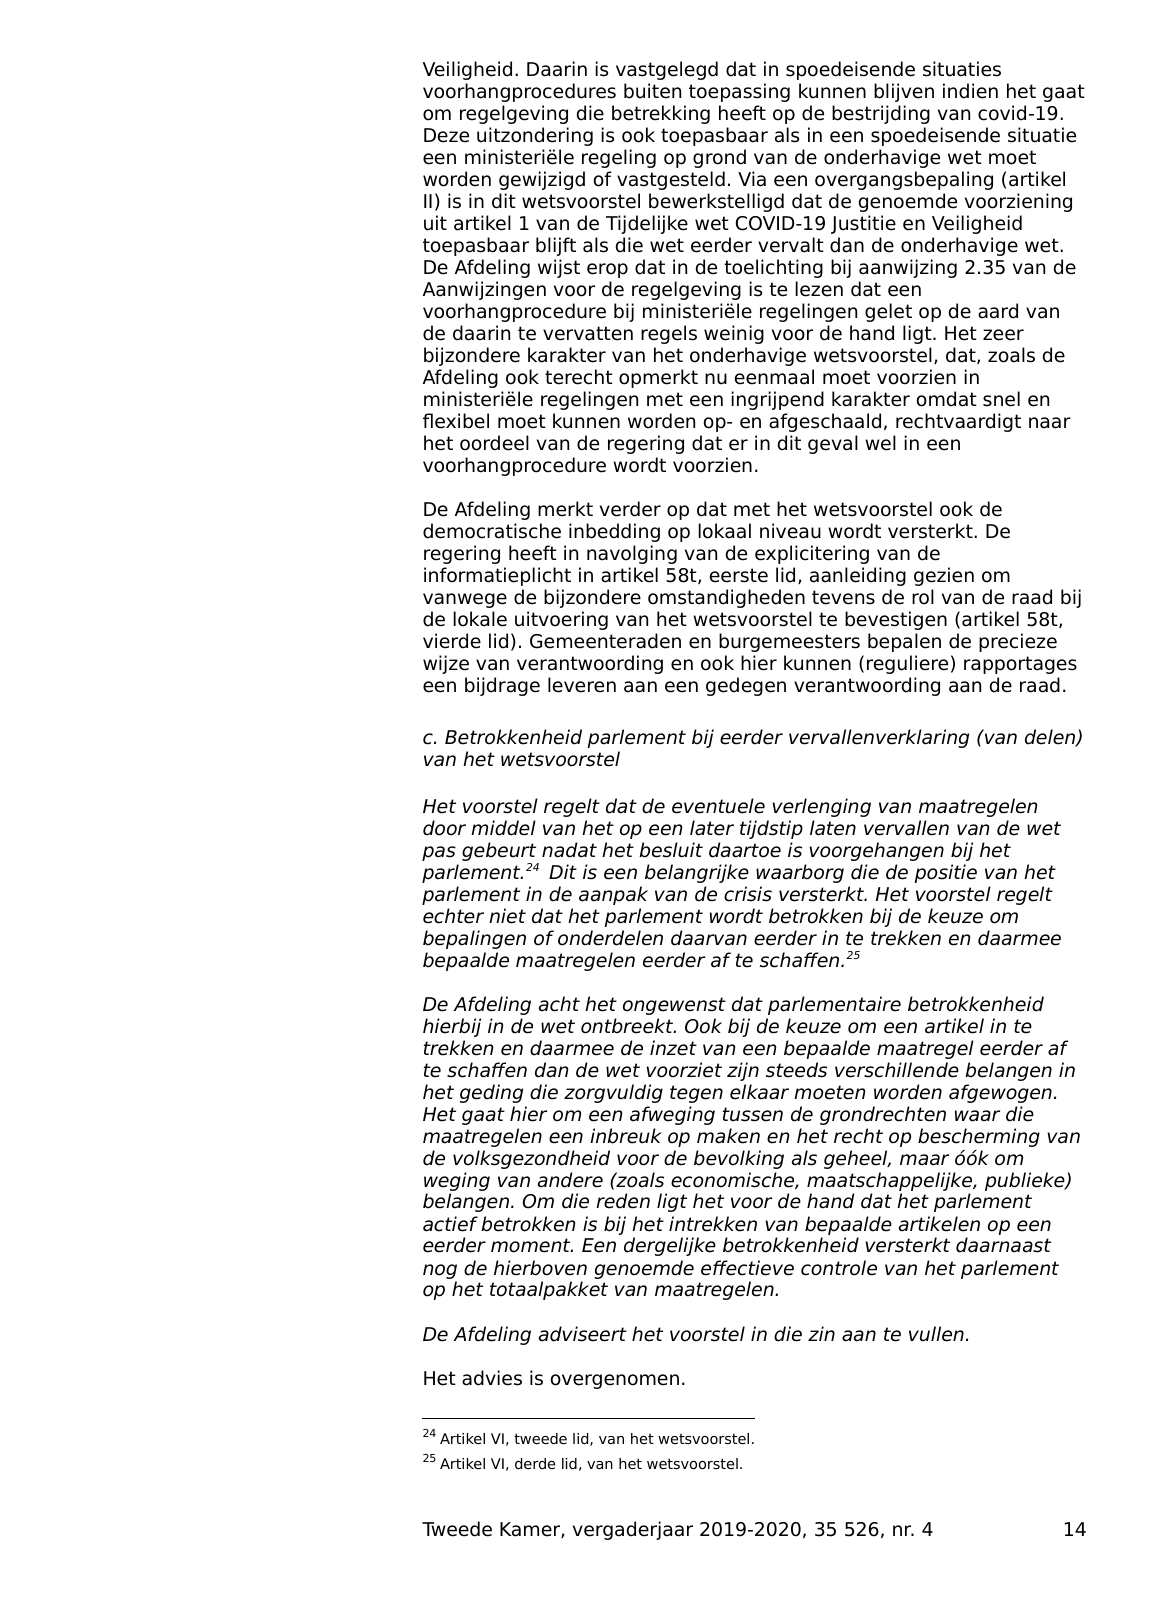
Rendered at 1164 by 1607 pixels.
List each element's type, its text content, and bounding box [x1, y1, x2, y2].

text Het advies is overgenomen. [422, 1368, 1087, 1390]
subtitle c. Betrokkenheid parlement bij eerder vervallenverklaring (van delen) van het wetsvoorstel [422, 727, 1087, 771]
text Artikel VI, tweede lid, van het wetsvoorstel. [422, 1427, 1087, 1449]
text De Afdeling merkt verder op dat met het wetsvoorstel ook de democratische inbedding op lokaal niveau wordt versterkt. De regering heeft in navolging van de explicitering van de informatieplicht in artikel 58t, eerste lid, aanleiding gezien om vanwege de bijzondere omstandigheden tevens de rol van de raad bij de lokale uitvoering van het wetsvoorstel te bevestigen (artikel 58t, vierde lid). Gemeenteraden en burgemeesters bepalen de precieze wijze van verantwoording en ook hier kunnen (reguliere) rapportages een bijdrage leveren aan een gedegen verantwoording aan de raad. [422, 499, 1087, 697]
text Veiligheid. Daarin is vastgelegd dat in spoedeisende situaties voorhangprocedures buiten toepassing kunnen blijven indien het gaat om regelgeving die betrekking heeft op de bestrijding van covid-19. Deze uitzondering is ook toepasbaar als in een spoedeisende situatie een ministeriële regeling op grond van de onderhavige wet moet worden gewijzigd of vastgesteld. Via een overgangsbepaling (artikel II) is in dit wetsvoorstel bewerkstelligd dat de genoemde voorziening uit artikel 1 van de Tijdelijke wet COVID-19 Justitie en Veiligheid toepasbaar blijft als die wet eerder vervalt dan de onderhavige wet. De Afdeling wijst erop dat in de toelichting bij aanwijzing 2.35 van de Aanwijzingen voor de regelgeving is te lezen dat een voorhangprocedure bij ministeriële regelingen gelet op de aard van de daarin te vervatten regels weinig voor de hand ligt. Het zeer bijzondere karakter van het onderhavige wetsvoorstel, dat, zoals de Afdeling ook terecht opmerkt nu eenmaal moet voorzien in ministeriële regelingen met een ingrijpend karakter omdat snel en flexibel moet kunnen worden op- en afgeschaald, rechtvaardigt naar het oordeel van de regering dat er in dit geval wel in een voorhangprocedure wordt voorzien. [422, 59, 1087, 477]
text De Afdeling adviseert het voorstel in die zin aan te vullen. [422, 1323, 1087, 1346]
text De Afdeling acht het ongewenst dat parlementaire betrokkenheid hierbij in de wet ontbreekt. Ook bij de keuze om een artikel in te trekken en daarmee de inzet van een bepaalde maatregel eerder af te schaffen dan de wet voorziet zijn steeds verschillende belangen in het geding die zorgvuldig tegen elkaar moeten worden afgewogen. Het gaat hier om een afweging tussen de grondrechten waar die maatregelen een inbreuk op maken en het recht op bescherming van de volksgezondheid voor de bevolking als geheel, maar óók om weging van andere (zoals economische, maatschappelijke, publieke) belangen. Om die reden ligt het voor de hand dat het parlement actief betrokken is bij het intrekken van bepaalde artikelen op een eerder moment. Een dergelijke betrokkenheid versterkt daarnaast nog de hierboven genoemde effectieve controle van het parlement op het totaalpakket van maatregelen. [422, 994, 1087, 1301]
text Artikel VI, derde lid, van het wetsvoorstel. [422, 1452, 1087, 1474]
text Het voorstel regelt dat de eventuele verlenging van maatregelen door middel van het op een later tijdstip laten vervallen van de wet pas gebeurt nadat het besluit daartoe is voorgehangen bij het parlement. Dit is een belangrijke waarborg die de positie van het parlement in de aanpak van de crisis versterkt. Het voorstel regelt echter niet dat het parlement wordt betrokken bij de keuze om bepalingen of onderdelen daarvan eerder in te trekken en daarmee bepaalde maatregelen eerder af te schaffen. [422, 796, 1087, 971]
